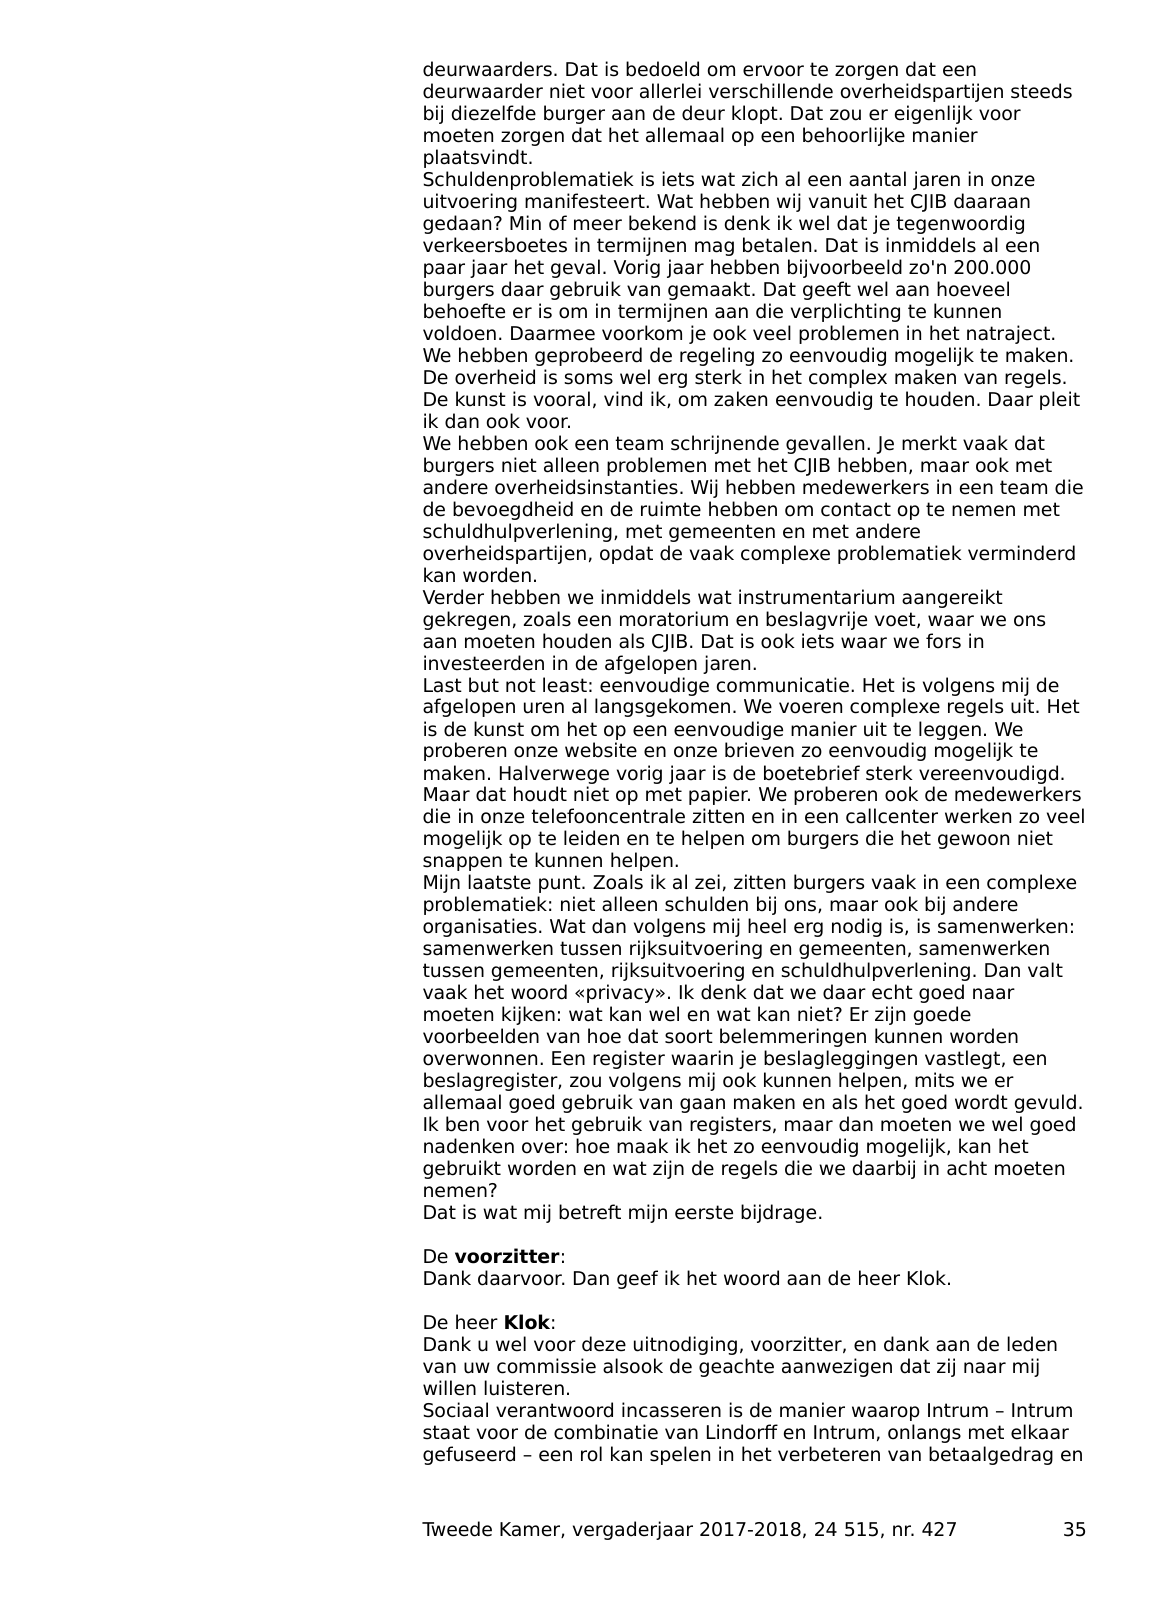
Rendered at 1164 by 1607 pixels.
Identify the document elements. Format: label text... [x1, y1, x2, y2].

text Dank daarvoor. Dan geef ik het woord aan de heer Klok. [422, 1268, 1087, 1290]
text Verder hebben we inmiddels wat instrumentarium aangereikt gekregen, zoals een moratorium en beslagvrije voet, waar we ons aan moeten houden als CJIB. Dat is ook iets waar we fors in investeerden in de afgelopen jaren. [422, 587, 1087, 674]
text Dat is wat mij betreft mijn eerste bijdrage. [422, 1202, 1087, 1224]
text De voorzitter: [422, 1246, 1087, 1268]
text Dank u wel voor deze uitnodiging, voorzitter, en dank aan de leden van uw commissie alsook de geachte aanwezigen dat zij naar mij willen luisteren. [422, 1334, 1087, 1400]
text Schuldenproblematiek is iets wat zich al een aantal jaren in onze uitvoering manifesteert. Wat hebben wij vanuit het CJIB daaraan gedaan? Min of meer bekend is denk ik wel dat je tegenwoordig verkeersboetes in termijnen mag betalen. Dat is inmiddels al een paar jaar het geval. Vorig jaar hebben bijvoorbeeld zo'n 200.000 burgers daar gebruik van gemaakt. Dat geeft wel aan hoeveel behoefte er is om in termijnen aan die verplichting te kunnen voldoen. Daarmee voorkom je ook veel problemen in het natraject. We hebben geprobeerd de regeling zo eenvoudig mogelijk te maken. De overheid is soms wel erg sterk in het complex maken van regels. De kunst is vooral, vind ik, om zaken eenvoudig te houden. Daar pleit ik dan ook voor. [422, 169, 1087, 433]
text We hebben ook een team schrijnende gevallen. Je merkt vaak dat burgers niet alleen problemen met het CJIB hebben, maar ook met andere overheidsinstanties. Wij hebben medewerkers in een team die de bevoegdheid en de ruimte hebben om contact op te nemen met schuldhulpverlening, met gemeenten en met andere overheidspartijen, opdat de vaak complexe problematiek verminderd kan worden. [422, 433, 1087, 587]
text De heer Klok: [422, 1312, 1087, 1334]
text Sociaal verantwoord incasseren is de manier waarop Intrum – Intrum staat voor de combinatie van Lindorff en Intrum, onlangs met elkaar gefuseerd – een rol kan spelen in het verbeteren van betaalgedrag en [422, 1400, 1087, 1466]
text Last but not least: eenvoudige communicatie. Het is volgens mij de afgelopen uren al langsgekomen. We voeren complexe regels uit. Het is de kunst om het op een eenvoudige manier uit te leggen. We proberen onze website en onze brieven zo eenvoudig mogelijk te maken. Halverwege vorig jaar is de boetebrief sterk vereenvoudigd. Maar dat houdt niet op met papier. We proberen ook de medewerkers die in onze telefooncentrale zitten en in een callcenter werken zo veel mogelijk op te leiden en te helpen om burgers die het gewoon niet snappen te kunnen helpen. [422, 674, 1087, 872]
text deurwaarders. Dat is bedoeld om ervoor te zorgen dat een deurwaarder niet voor allerlei verschillende overheidspartijen steeds bij diezelfde burger aan de deur klopt. Dat zou er eigenlijk voor moeten zorgen dat het allemaal op een behoorlijke manier plaatsvindt. [422, 59, 1087, 169]
text Mijn laatste punt. Zoals ik al zei, zitten burgers vaak in een complexe problematiek: niet alleen schulden bij ons, maar ook bij andere organisaties. Wat dan volgens mij heel erg nodig is, is samenwerken: samenwerken tussen rijksuitvoering en gemeenten, samenwerken tussen gemeenten, rijksuitvoering en schuldhulpverlening. Dan valt vaak het woord «privacy». Ik denk dat we daar echt goed naar moeten kijken: wat kan wel en wat kan niet? Er zijn goede voorbeelden van hoe dat soort belemmeringen kunnen worden overwonnen. Een register waarin je beslagleggingen vastlegt, een beslagregister, zou volgens mij ook kunnen helpen, mits we er allemaal goed gebruik van gaan maken en als het goed wordt gevuld. Ik ben voor het gebruik van registers, maar dan moeten we wel goed nadenken over: hoe maak ik het zo eenvoudig mogelijk, kan het gebruikt worden en wat zijn de regels die we daarbij in acht moeten nemen? [422, 872, 1087, 1202]
